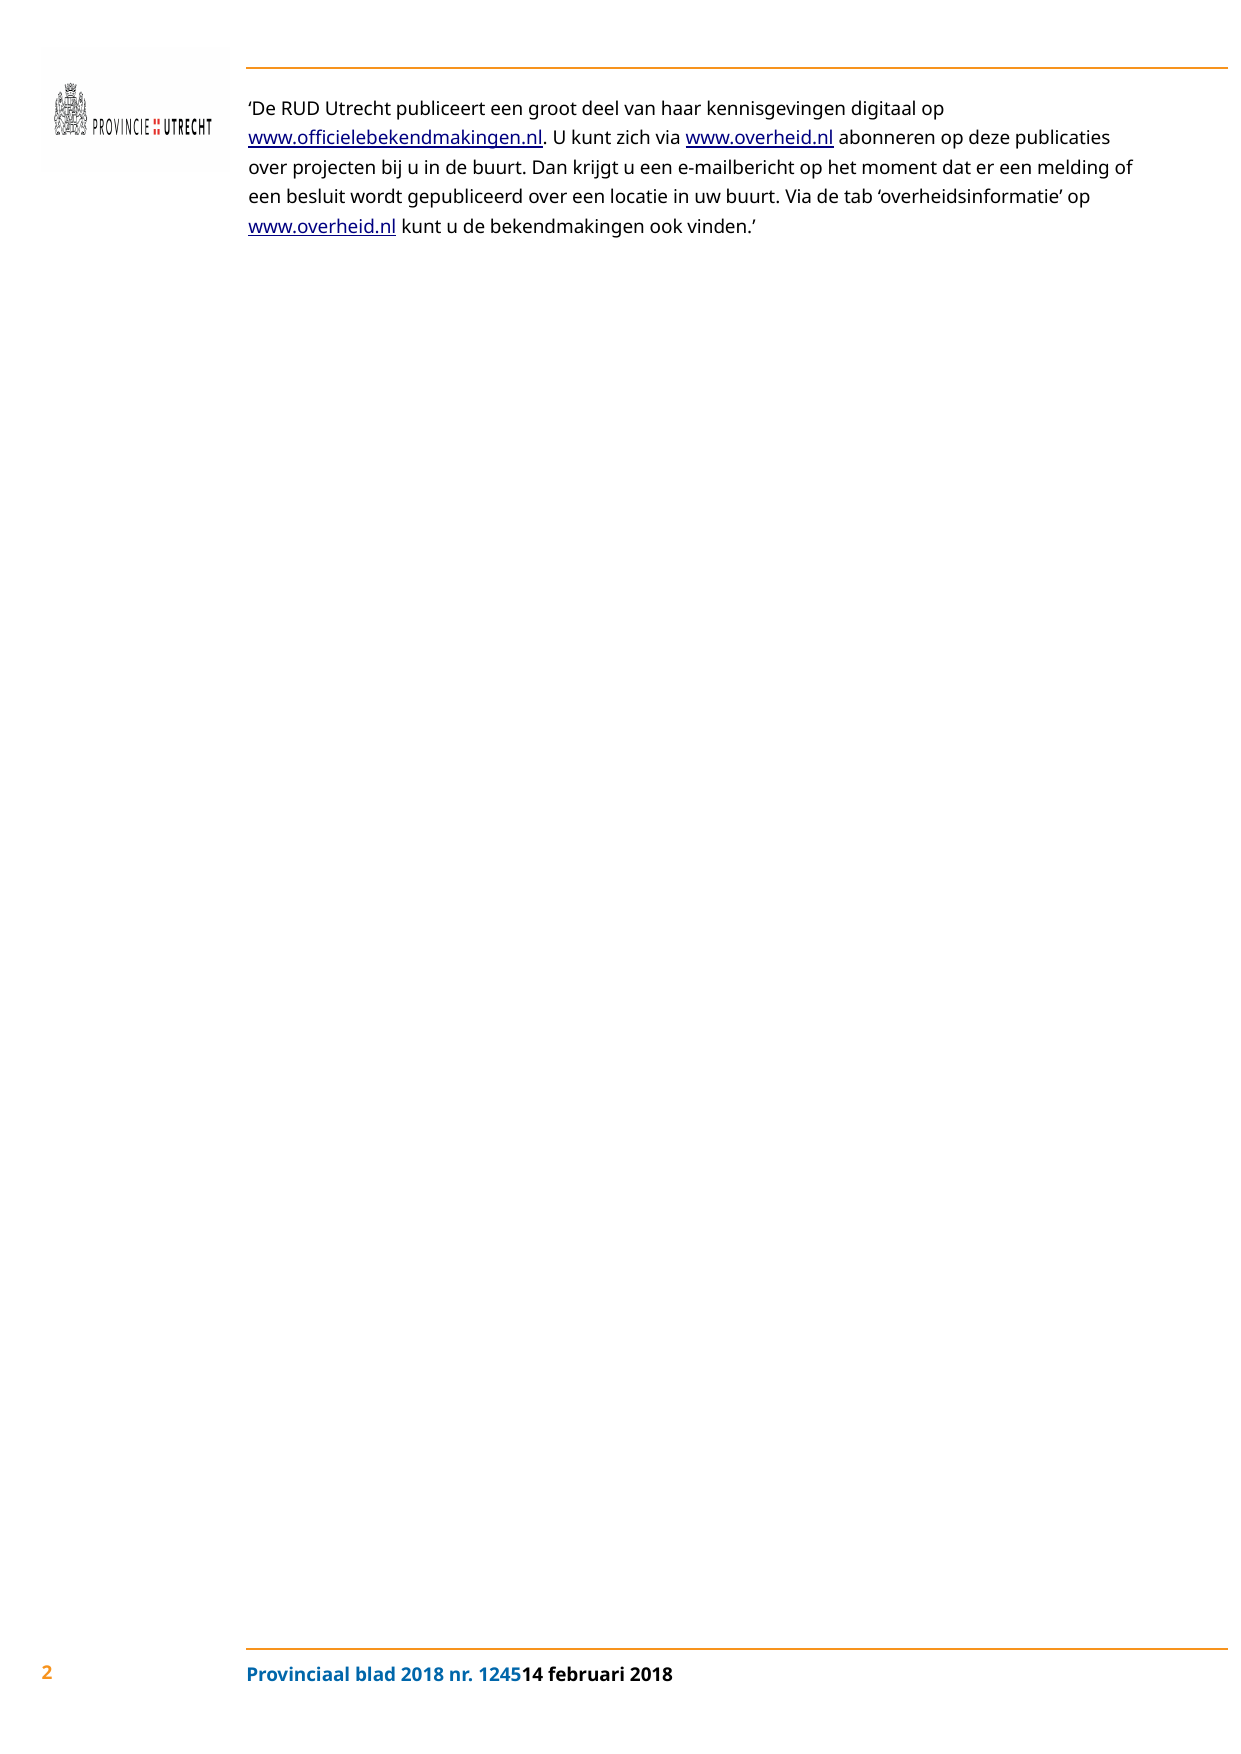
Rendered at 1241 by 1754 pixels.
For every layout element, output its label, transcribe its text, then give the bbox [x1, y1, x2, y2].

picture [41, 47, 231, 172]
text ‘De RUD Utrecht publiceert een groot deel van haar kennisgevingen digitaal op www.officielebekendmakingen.nl. U kunt zich via www.overheid.nl abonneren op deze publicaties over projecten bij u in de buurt. Dan krijgt u een e-mailbericht op het moment dat er een melding of een besluit wordt gepubliceerd over een locatie in uw buurt. Via de tab ‘overheidsinformatie’ op www.overheid.nl kunt u de bekendmakingen ook vinden.’ [248, 95, 1152, 239]
